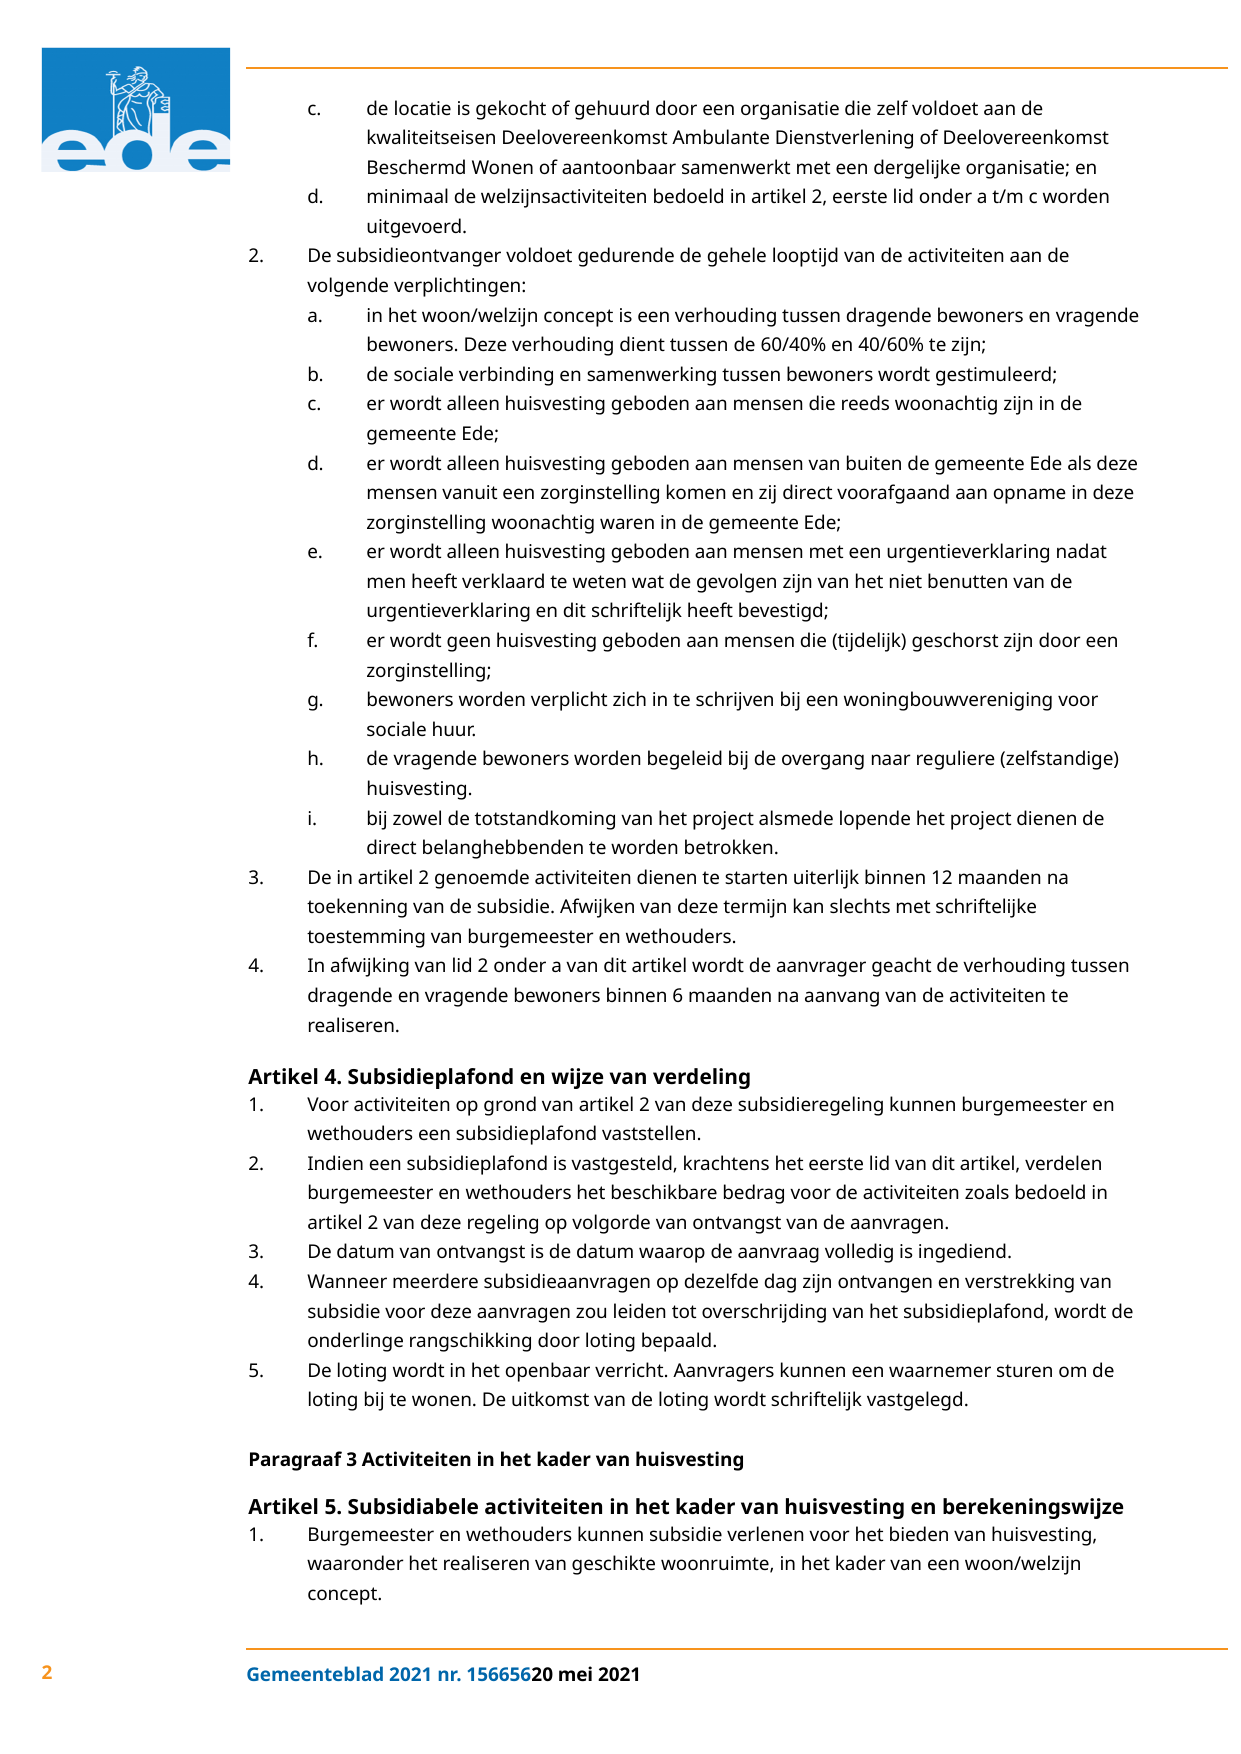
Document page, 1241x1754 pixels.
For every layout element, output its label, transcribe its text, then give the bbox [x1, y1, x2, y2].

list de vragende bewoners worden begeleid bij de overgang naar reguliere (zelfstandige) huisvesting. [307, 746, 1152, 801]
picture [41, 47, 231, 172]
list Burgemeester en wethouders kunnen subsidie verlenen voor het bieden van huisvesting, waaronder het realiseren van geschikte woonruimte, in het kader van een woon/welzijn concept. [248, 1521, 1152, 1606]
list De loting wordt in het openbaar verricht. Aanvragers kunnen een waarnemer sturen om de loting bij te wonen. De uitkomst van de loting wordt schriftelijk vastgelegd. [248, 1357, 1152, 1412]
list minimaal de welzijnsactiviteiten bedoeld in artikel 2, eerste lid onder a t/m c worden uitgevoerd. [307, 183, 1152, 239]
list Indien een subsidieplafond is vastgesteld, krachtens het eerste lid van dit artikel, verdelen burgemeester en wethouders het beschikbare bedrag voor de activiteiten zoals bedoeld in artikel 2 van deze regeling op volgorde van ontvangst van de aanvragen. [248, 1150, 1152, 1235]
text Artikel 5. Subsidiabele activiteiten in het kader van huisvesting en berekeningswijze [248, 1492, 1152, 1521]
list er wordt geen huisvesting geboden aan mensen die (tijdelijk) geschorst zijn door een zorginstelling; [307, 627, 1152, 683]
text Paragraaf 3 Activiteiten in het kader van huisvesting [248, 1446, 1152, 1471]
text Artikel 4. Subsidieplafond en wijze van verdeling [248, 1062, 1152, 1091]
list er wordt alleen huisvesting geboden aan mensen van buiten de gemeente Ede als deze mensen vanuit een zorginstelling komen en zij direct voorafgaand aan opname in deze zorginstelling woonachtig waren in de gemeente Ede; [307, 450, 1152, 535]
list De in artikel 2 genoemde activiteiten dienen te starten uiterlijk binnen 12 maanden na toekenning van de subsidie. Afwijken van deze termijn kan slechts met schriftelijke toestemming van burgemeester en wethouders. [248, 864, 1152, 949]
list er wordt alleen huisvesting geboden aan mensen die reeds woonachtig zijn in de gemeente Ede; [307, 391, 1152, 446]
list In afwijking van lid 2 onder a van dit artikel wordt de aanvrager geacht de verhouding tussen dragende en vragende bewoners binnen 6 maanden na aanvang van de activiteiten te realiseren. [248, 953, 1152, 1038]
list de locatie is gekocht of gehuurd door een organisatie die zelf voldoet aan de kwaliteitseisen Deelovereenkomst Ambulante Dienstverlening of Deelovereenkomst Beschermd Wonen of aantoonbaar samenwerkt met een dergelijke organisatie; en [307, 95, 1152, 180]
list bij zowel de totstandkoming van het project alsmede lopende het project dienen de direct belanghebbenden te worden betrokken. [307, 805, 1152, 860]
list bewoners worden verplicht zich in te schrijven bij een woningbouwvereniging voor sociale huur. [307, 686, 1152, 742]
list er wordt alleen huisvesting geboden aan mensen met een urgentieverklaring nadat men heeft verklaard te weten wat de gevolgen zijn van het niet benutten van de urgentieverklaring en dit schriftelijk heeft bevestigd; [307, 538, 1152, 623]
list in het woon/welzijn concept is een verhouding tussen dragende bewoners en vragende bewoners. Deze verhouding dient tussen de 60/40% en 40/60% te zijn; [307, 302, 1152, 357]
list De datum van ontvangst is de datum waarop de aanvraag volledig is ingediend. [248, 1239, 1152, 1264]
list Wanneer meerdere subsidieaanvragen op dezelfde dag zijn ontvangen en verstrekking van subsidie voor deze aanvragen zou leiden tot overschrijding van het subsidieplafond, wordt de onderlinge rangschikking door loting bepaald. [248, 1268, 1152, 1353]
list de sociale verbinding en samenwerking tussen bewoners wordt gestimuleerd; [307, 361, 1152, 387]
list De subsidieontvanger voldoet gedurende de gehele looptijd van de activiteiten aan de volgende verplichtingen: [248, 243, 1152, 298]
list Voor activiteiten op grond van artikel 2 van deze subsidieregeling kunnen burgemeester en wethouders een subsidieplafond vaststellen. [248, 1091, 1152, 1146]
